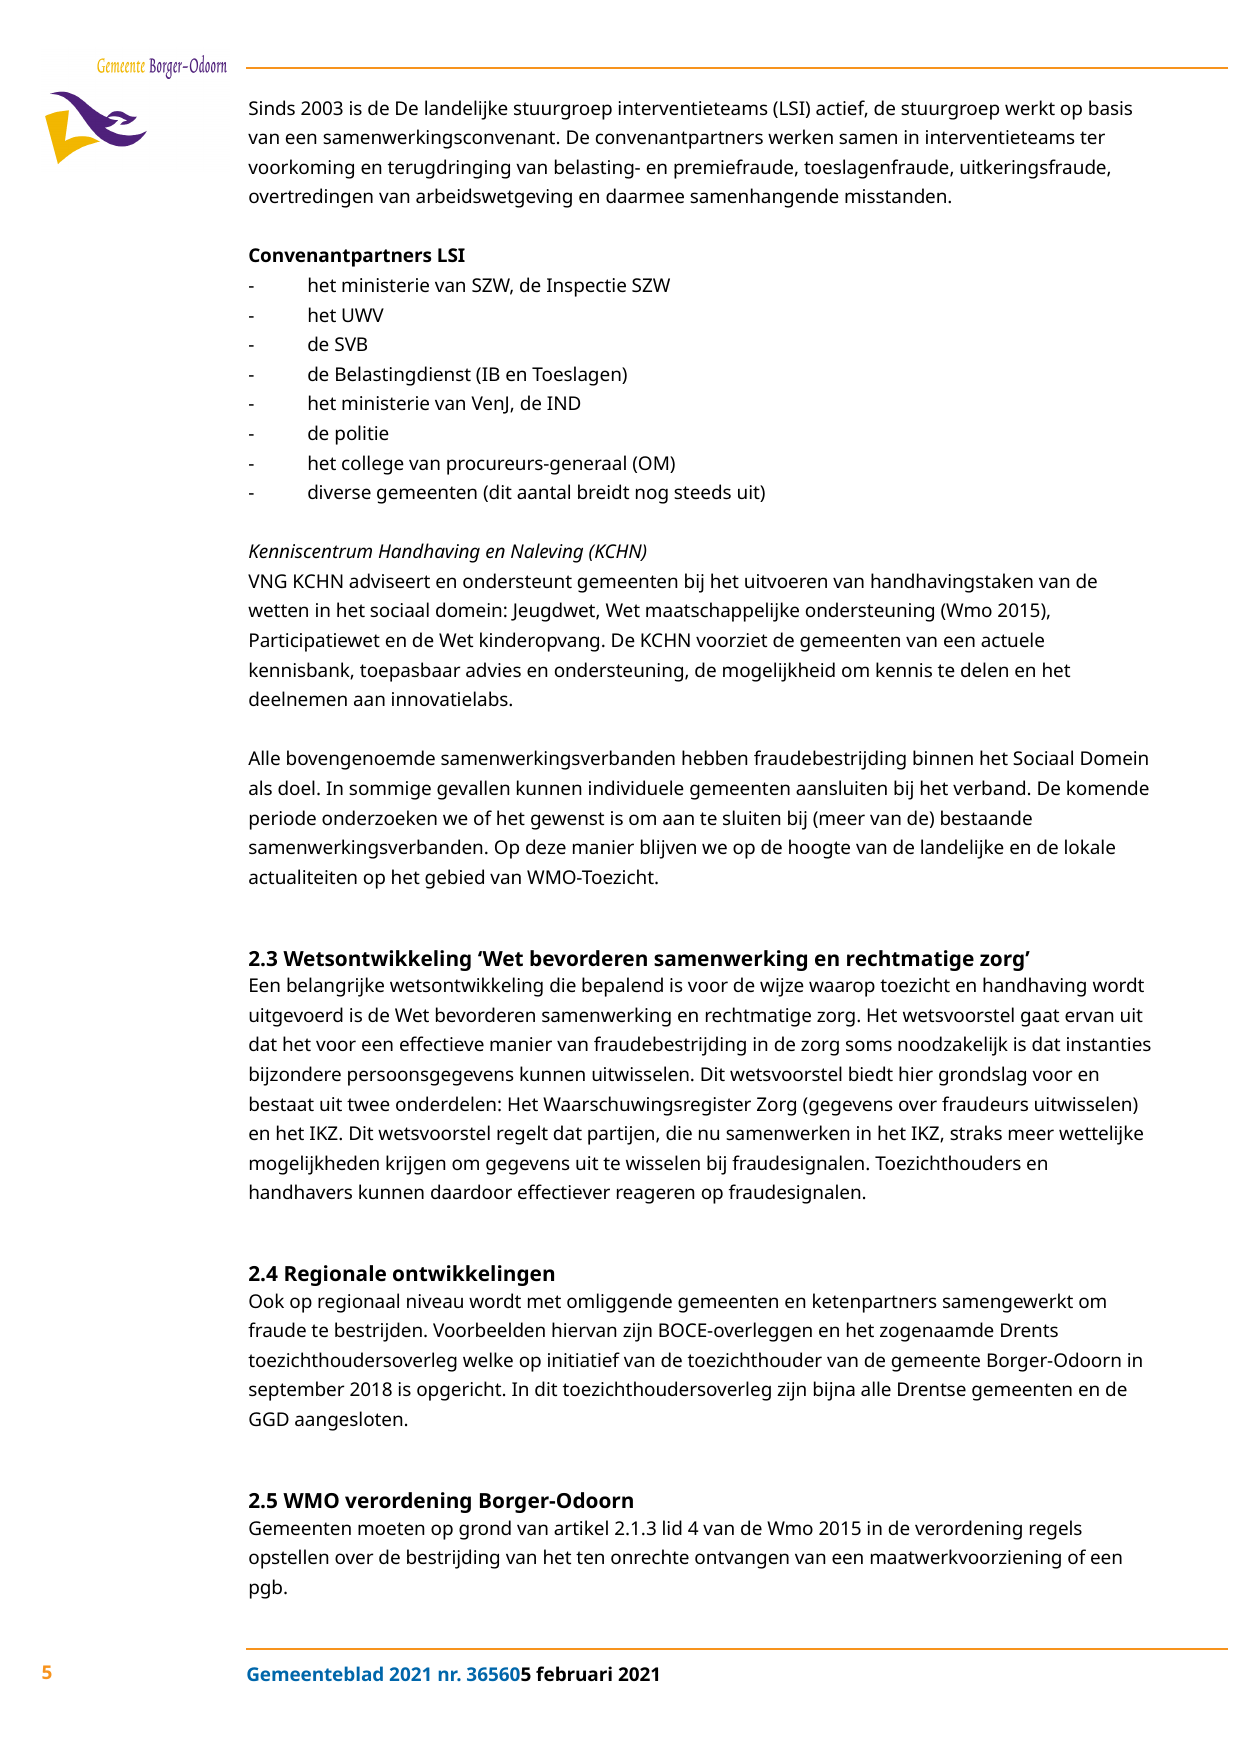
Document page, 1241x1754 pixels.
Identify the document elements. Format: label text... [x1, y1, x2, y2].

list het ministerie van VenJ, de IND [248, 391, 1152, 416]
text 2.5 WMO verordening Borger-Odoorn [248, 1486, 1152, 1515]
list diverse gemeenten (dit aantal breidt nog steeds uit) [248, 479, 1152, 505]
text Kenniscentrum Handhaving en Naleving (KCHN) [248, 538, 1152, 564]
text Alle bovengenoemde samenwerkingsverbanden hebben fraudebestrijding binnen het Sociaal Domein als doel. In sommige gevallen kunnen individuele gemeenten aansluiten bij het verband. De komende periode onderzoeken we of het gewenst is om aan te sluiten bij (meer van de) bestaande samenwerkingsverbanden. Op deze manier blijven we op de hoogte van de landelijke en de lokale actualiteiten op het gebied van WMO-Toezicht. [248, 746, 1152, 890]
text Een belangrijke wetsontwikkeling die bepalend is voor de wijze waarop toezicht en handhaving wordt uitgevoerd is de Wet bevorderen samenwerking en rechtmatige zorg. Het wetsvoorstel gaat ervan uit dat het voor een effectieve manier van fraudebestrijding in de zorg soms noodzakelijk is dat instanties bijzondere persoonsgegevens kunnen uitwisselen. Dit wetsvoorstel biedt hier grondslag voor en bestaat uit twee onderdelen: Het Waarschuwingsregister Zorg (gegevens over fraudeurs uitwisselen) en het IKZ. Dit wetsvoorstel regelt dat partijen, die nu samenwerken in het IKZ, straks meer wettelijke mogelijkheden krijgen om gegevens uit te wisselen bij fraudesignalen. Toezichthouders en handhavers kunnen daardoor effectiever reageren op fraudesignalen. [248, 972, 1152, 1205]
list de politie [248, 420, 1152, 446]
list het ministerie van SZW, de Inspectie SZW [248, 272, 1152, 298]
list het UWV [248, 302, 1152, 328]
text Convenantpartners LSI [248, 243, 1152, 268]
text Gemeenten moeten op grond van artikel 2.1.3 lid 4 van de Wmo 2015 in de verordening regels opstellen over de bestrijding van het ten onrechte ontvangen van een maatwerkvoorziening of een pgb. [248, 1515, 1152, 1599]
text Sinds 2003 is de De landelijke stuurgroep interventieteams (LSI) actief, de stuurgroep werkt op basis van een samenwerkingsconvenant. De convenantpartners werken samen in interventieteams ter voorkoming en terugdringing van belasting- en premiefraude, toeslagenfraude, uitkeringsfraude, overtredingen van arbeidswetgeving en daarmee samenhangende misstanden. [248, 95, 1152, 209]
picture [41, 47, 231, 172]
text 2.3 Wetsontwikkeling ‘Wet bevorderen samenwerking en rechtmatige zorg’ [248, 944, 1152, 972]
text 2.4 Regionale ontwikkelingen [248, 1259, 1152, 1288]
list de Belastingdienst (IB en Toeslagen) [248, 361, 1152, 387]
text Ook op regionaal niveau wordt met omliggende gemeenten en ketenpartners samengewerkt om fraude te bestrijden. Voorbeelden hiervan zijn BOCE-overleggen en het zogenaamde Drents toezichthoudersoverleg welke op initiatief van de toezichthouder van de gemeente Borger-Odoorn in september 2018 is opgericht. In dit toezichthoudersoverleg zijn bijna alle Drentse gemeenten en de GGD aangesloten. [248, 1288, 1152, 1432]
list de SVB [248, 331, 1152, 357]
text VNG KCHN adviseert en ondersteunt gemeenten bij het uitvoeren van handhavingstaken van de wetten in het sociaal domein: Jeugdwet, Wet maatschappelijke ondersteuning (Wmo 2015), Participatiewet en de Wet kinderopvang. De KCHN voorziet de gemeenten van een actuele kennisbank, toepasbaar advies en ondersteuning, de mogelijkheid om kennis te delen en het deelnemen aan innovatielabs. [248, 568, 1152, 712]
list het college van procureurs-generaal (OM) [248, 450, 1152, 476]
